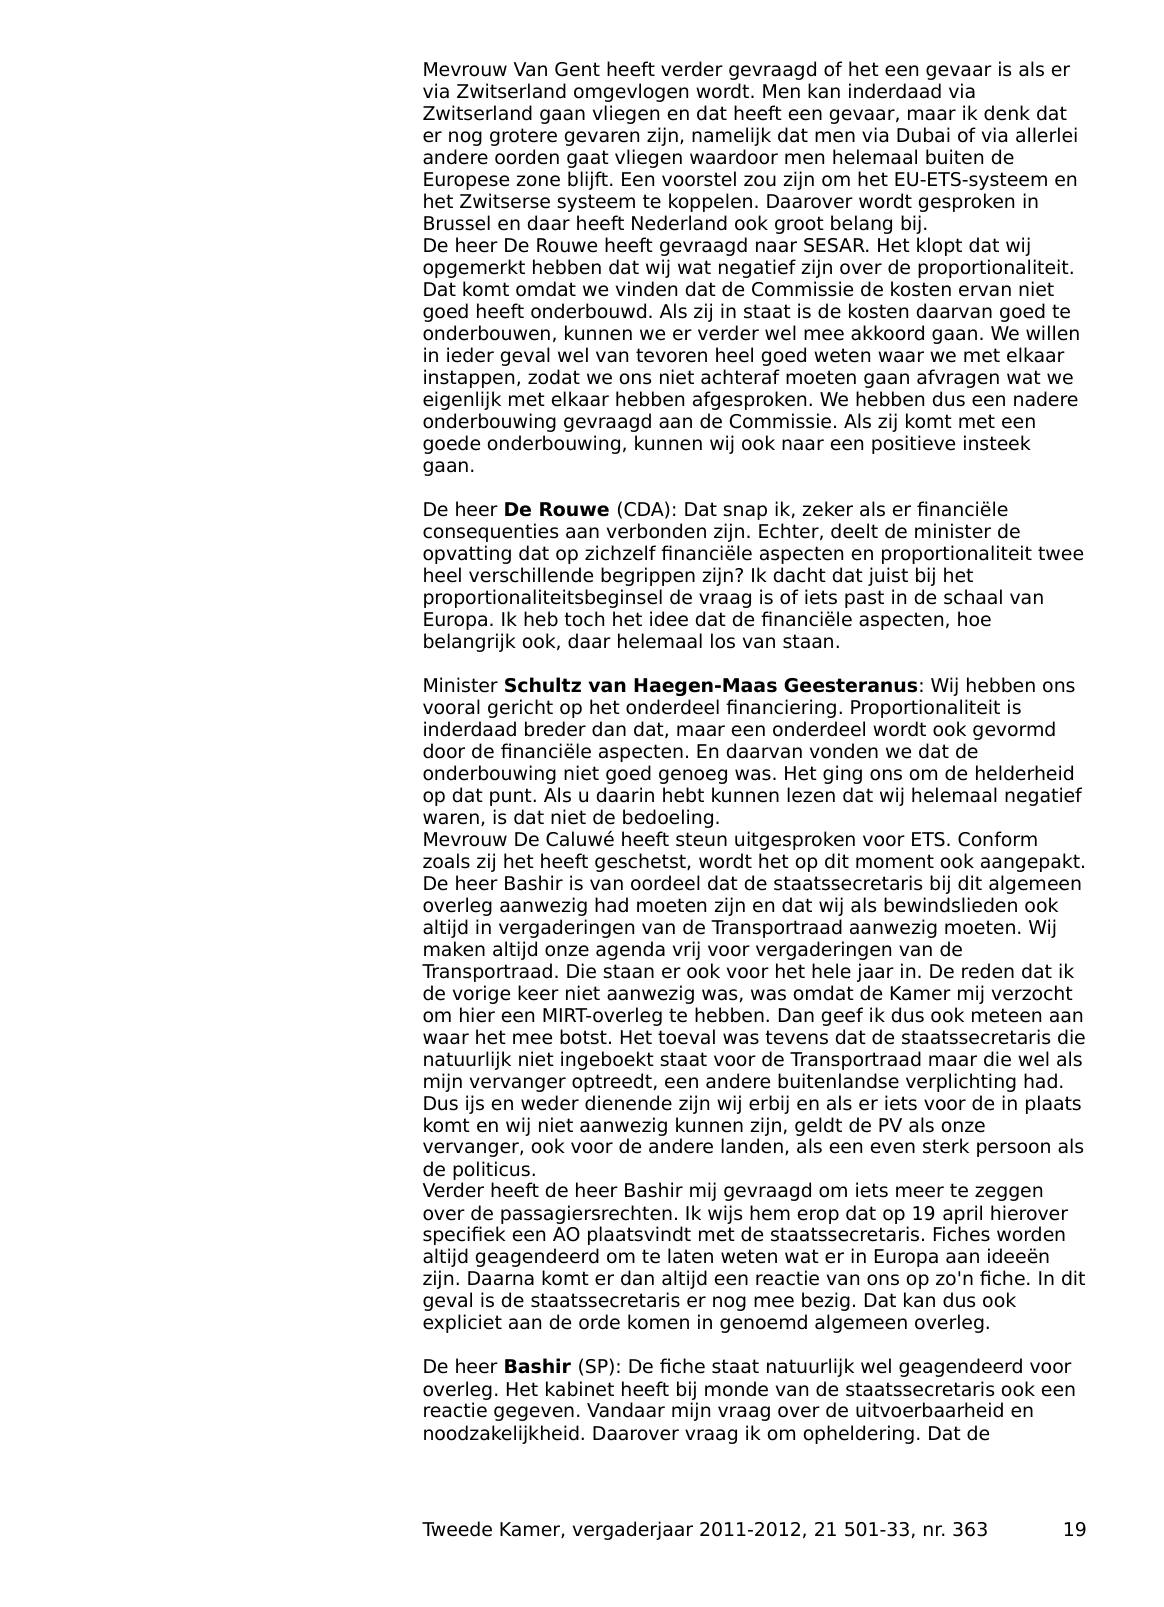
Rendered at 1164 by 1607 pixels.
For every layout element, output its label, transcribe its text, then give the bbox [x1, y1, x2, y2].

text Mevrouw Van Gent heeft verder gevraagd of het een gevaar is als er via Zwitserland omgevlogen wordt. Men kan inderdaad via Zwitserland gaan vliegen en dat heeft een gevaar, maar ik denk dat er nog grotere gevaren zijn, namelijk dat men via Dubai of via allerlei andere oorden gaat vliegen waardoor men helemaal buiten de Europese zone blijft. Een voorstel zou zijn om het EU-ETS-systeem en het Zwitserse systeem te koppelen. Daarover wordt gesproken in Brussel en daar heeft Nederland ook groot belang bij. [422, 59, 1087, 235]
text De heer Bashir (SP): De fiche staat natuurlijk wel geagendeerd voor overleg. Het kabinet heeft bij monde van de staatssecretaris ook een reactie gegeven. Vandaar mijn vraag over de uitvoerbaarheid en noodzakelijkheid. Daarover vraag ik om opheldering. Dat de [422, 1356, 1087, 1444]
text De heer Bashir is van oordeel dat de staatssecretaris bij dit algemeen overleg aanwezig had moeten zijn en dat wij als bewindslieden ook altijd in vergaderingen van de Transportraad aanwezig moeten. Wij maken altijd onze agenda vrij voor vergaderingen van de Transportraad. Die staan er ook voor het hele jaar in. De reden dat ik de vorige keer niet aanwezig was, was omdat de Kamer mij verzocht om hier een MIRT-overleg te hebben. Dan geef ik dus ook meteen aan waar het mee botst. Het toeval was tevens dat de staatssecretaris die natuurlijk niet ingeboekt staat voor de Transportraad maar die wel als mijn vervanger optreedt, een andere buitenlandse verplichting had. Dus ijs en weder dienende zijn wij erbij en als er iets voor de in plaats komt en wij niet aanwezig kunnen zijn, geldt de PV als onze vervanger, ook voor de andere landen, als een even sterk persoon als de politicus. [422, 873, 1087, 1180]
text De heer De Rouwe heeft gevraagd naar SESAR. Het klopt dat wij opgemerkt hebben dat wij wat negatief zijn over de proportionaliteit. Dat komt omdat we vinden dat de Commissie de kosten ervan niet goed heeft onderbouwd. Als zij in staat is de kosten daarvan goed te onderbouwen, kunnen we er verder wel mee akkoord gaan. We willen in ieder geval wel van tevoren heel goed weten waar we met elkaar instappen, zodat we ons niet achteraf moeten gaan afvragen wat we eigenlijk met elkaar hebben afgesproken. We hebben dus een nadere onderbouwing gevraagd aan de Commissie. Als zij komt met een goede onderbouwing, kunnen wij ook naar een positieve insteek gaan. [422, 235, 1087, 477]
text De heer De Rouwe (CDA): Dat snap ik, zeker als er financiële consequenties aan verbonden zijn. Echter, deelt de minister de opvatting dat op zichzelf financiële aspecten en proportionaliteit twee heel verschillende begrippen zijn? Ik dacht dat juist bij het proportionaliteitsbeginsel de vraag is of iets past in de schaal van Europa. Ik heb toch het idee dat de financiële aspecten, hoe belangrijk ook, daar helemaal los van staan. [422, 499, 1087, 653]
text Minister Schultz van Haegen-Maas Geesteranus: Wij hebben ons vooral gericht op het onderdeel financiering. Proportionaliteit is inderdaad breder dan dat, maar een onderdeel wordt ook gevormd door de financiële aspecten. En daarvan vonden we dat de onderbouwing niet goed genoeg was. Het ging ons om de helderheid op dat punt. Als u daarin hebt kunnen lezen dat wij helemaal negatief waren, is dat niet de bedoeling. [422, 675, 1087, 829]
text Verder heeft de heer Bashir mij gevraagd om iets meer te zeggen over de passagiersrechten. Ik wijs hem erop dat op 19 april hierover specifiek een AO plaatsvindt met de staatssecretaris. Fiches worden altijd geagendeerd om te laten weten wat er in Europa aan ideeën zijn. Daarna komt er dan altijd een reactie van ons op zo'n fiche. In dit geval is de staatssecretaris er nog mee bezig. Dat kan dus ook expliciet aan de orde komen in genoemd algemeen overleg. [422, 1180, 1087, 1334]
text Mevrouw De Caluwé heeft steun uitgesproken voor ETS. Conform zoals zij het heeft geschetst, wordt het op dit moment ook aangepakt. [422, 829, 1087, 873]
